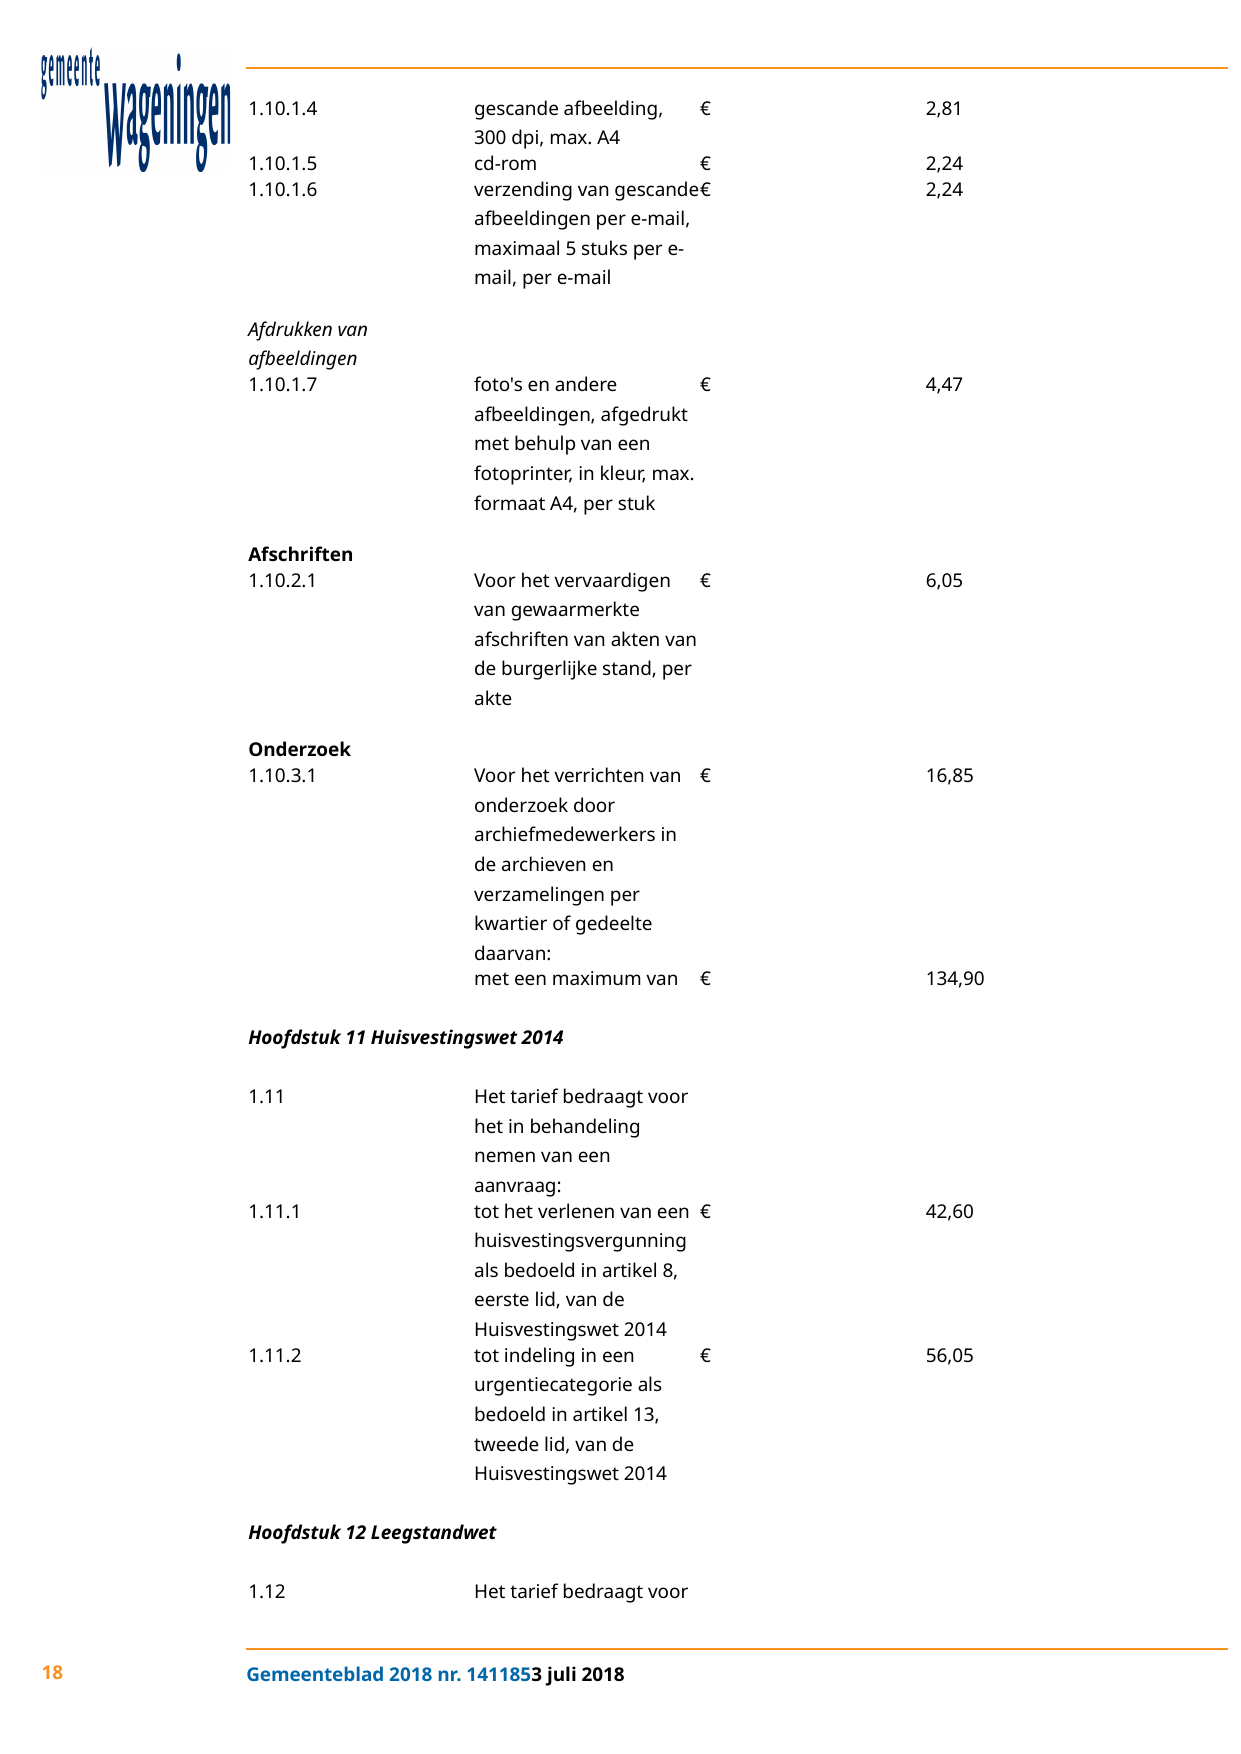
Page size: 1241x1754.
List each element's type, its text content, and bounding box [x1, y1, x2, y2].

table_cell 2,81 [926, 95, 1152, 150]
text Hoofdstuk 11 Huisvestingswet 2014 [248, 1024, 1152, 1050]
table_cell 134,90 [926, 966, 1152, 991]
table_cell 1.10.1.6 [248, 176, 474, 290]
table_cell [926, 290, 1152, 316]
table_cell Voor het vervaardigen van gewaarmerkte afschriften van akten van de burgerlijke stand, per akte [474, 567, 700, 711]
table_cell 1.10.1.4 [248, 95, 474, 150]
table_cell Onderzoek [248, 737, 474, 762]
table_cell cd-rom [474, 150, 700, 176]
table_cell [474, 711, 700, 737]
table_cell 1.10.1.5 [248, 150, 474, 176]
table_cell 1.10.2.1 [248, 567, 474, 711]
table_cell [700, 290, 926, 316]
table_cell 1.11.1 [248, 1198, 474, 1342]
table_cell [248, 711, 474, 737]
table_header Het tarief bedraagt voor [474, 1578, 700, 1604]
table_cell € [700, 567, 926, 711]
table_cell verzending van gescande afbeeldingen per e-mail, maximaal 5 stuks per e-mail, per e-mail [474, 176, 700, 290]
table_cell € [700, 371, 926, 515]
table_cell € [700, 176, 926, 290]
table_cell € [700, 966, 926, 991]
table_cell met een maximum van [474, 966, 700, 991]
table_cell [248, 515, 474, 541]
table_cell 42,60 [926, 1198, 1152, 1342]
table_cell Afschriften [248, 541, 474, 567]
table_cell 4,47 [926, 371, 1152, 515]
table_cell [700, 737, 926, 762]
table_cell gescande afbeelding, 300 dpi, max. A4 [474, 95, 700, 150]
table_cell 2,24 [926, 176, 1152, 290]
table_cell [474, 541, 700, 567]
table_cell 56,05 [926, 1342, 1152, 1486]
table_cell Afdrukken van afbeeldingen [248, 316, 474, 371]
table_cell [926, 515, 1152, 541]
table_cell [926, 711, 1152, 737]
table_header 1.11 [248, 1084, 474, 1198]
table_cell [474, 737, 700, 762]
table_cell [248, 966, 474, 991]
table_cell € [700, 95, 926, 150]
picture [41, 47, 231, 172]
table_cell 2,24 [926, 150, 1152, 176]
table_header Het tarief bedraagt voor het in behandeling nemen van een aanvraag: [474, 1084, 700, 1198]
table_cell tot indeling in een urgentiecategorie als bedoeld in artikel 13, tweede lid, van de Huisvestingswet 2014 [474, 1342, 700, 1486]
table_cell 6,05 [926, 567, 1152, 711]
table_cell [700, 541, 926, 567]
table_cell [474, 515, 700, 541]
table_cell € [700, 1198, 926, 1342]
table_cell € [700, 763, 926, 966]
table_cell 1.10.1.7 [248, 371, 474, 515]
table_cell [474, 290, 700, 316]
table_cell foto's en andere afbeeldingen, afgedrukt met behulp van een fotoprinter, in kleur, max. formaat A4, per stuk [474, 371, 700, 515]
table_cell [700, 515, 926, 541]
text Hoofdstuk 12 Leegstandwet [248, 1519, 1152, 1544]
table_cell tot het verlenen van een huisvestingsvergunning als bedoeld in artikel 8, eerste lid, van de Huisvestingswet 2014 [474, 1198, 700, 1342]
table_cell [474, 316, 700, 371]
table_cell [700, 711, 926, 737]
table_cell Voor het verrichten van onderzoek door archiefmedewerkers in de archieven en verzamelingen per kwartier of gedeelte daarvan: [474, 763, 700, 966]
table_cell € [700, 150, 926, 176]
table_cell 16,85 [926, 763, 1152, 966]
table_cell € [700, 1342, 926, 1486]
table_cell 1.11.2 [248, 1342, 474, 1486]
table_cell 1.10.3.1 [248, 763, 474, 966]
table_header 1.12 [248, 1578, 474, 1604]
table_cell [700, 316, 926, 371]
table_cell [248, 290, 474, 316]
